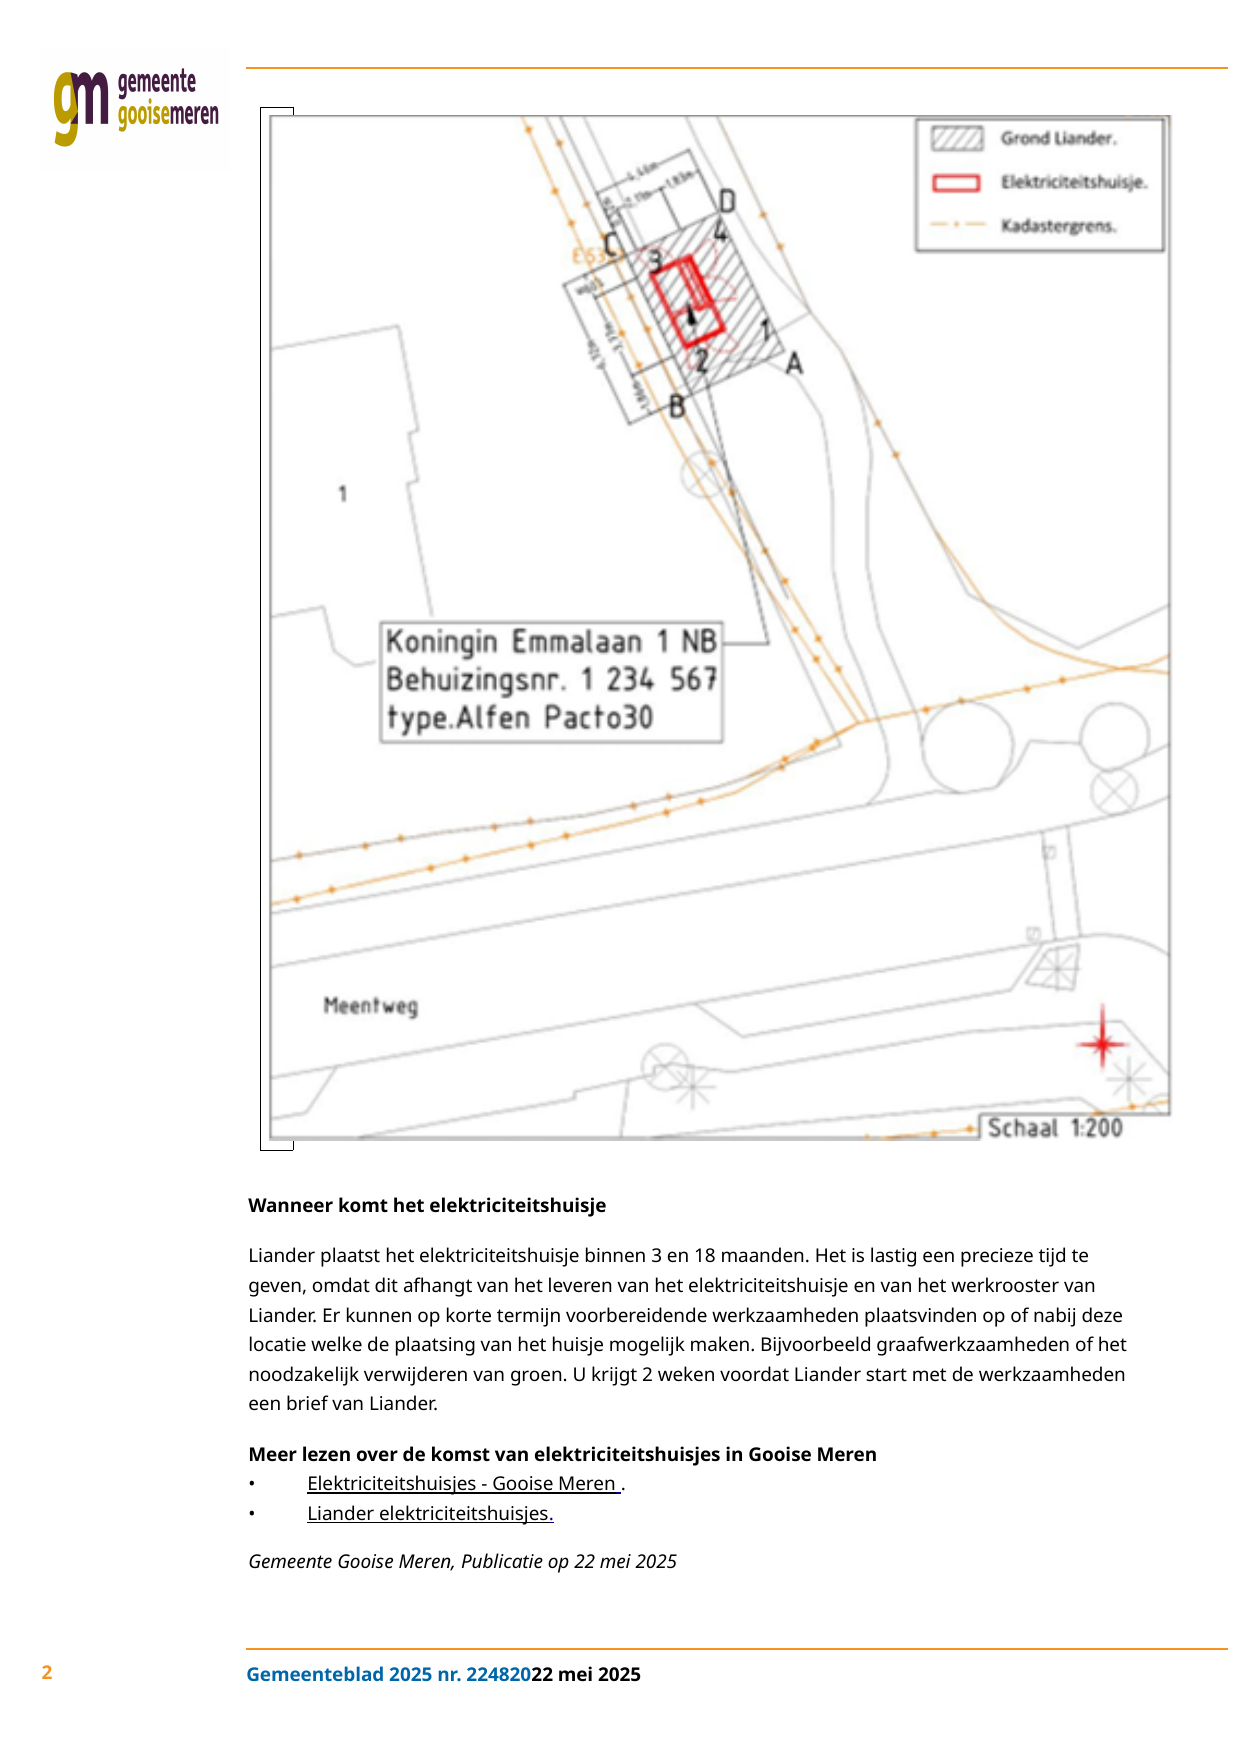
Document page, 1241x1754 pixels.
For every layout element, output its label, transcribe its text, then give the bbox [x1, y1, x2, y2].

text Liander plaatst het elektriciteitshuisje binnen 3 en 18 maanden. Het is lastig een precieze tijd te geven, omdat dit afhangt van het leveren van het elektriciteitshuisje en van het werkrooster van Liander. Er kunnen op korte termijn voorbereidende werkzaamheden plaatsvinden op of nabij deze locatie welke de plaatsing van het huisje mogelijk maken. Bijvoorbeeld graafwerkzaamheden of het noodzakelijk verwijderen van groen. U krijgt 2 weken voordat Liander start met de werkzaamheden een brief van Liander. [248, 1243, 1152, 1416]
text Gemeente Gooise Meren, Publicatie op 22 mei 2025 [248, 1548, 1152, 1574]
text Meer lezen over de komst van elektriciteitshuisjes in Gooise Meren [248, 1441, 1152, 1467]
list Elektriciteitshuisjes - Gooise Meren . [248, 1471, 1152, 1496]
list Liander elektriciteitshuisjes. [248, 1500, 1152, 1526]
picture [268, 115, 1173, 1141]
text Wanneer komt het elektriciteitshuisje [248, 1192, 1152, 1218]
picture [41, 47, 231, 172]
